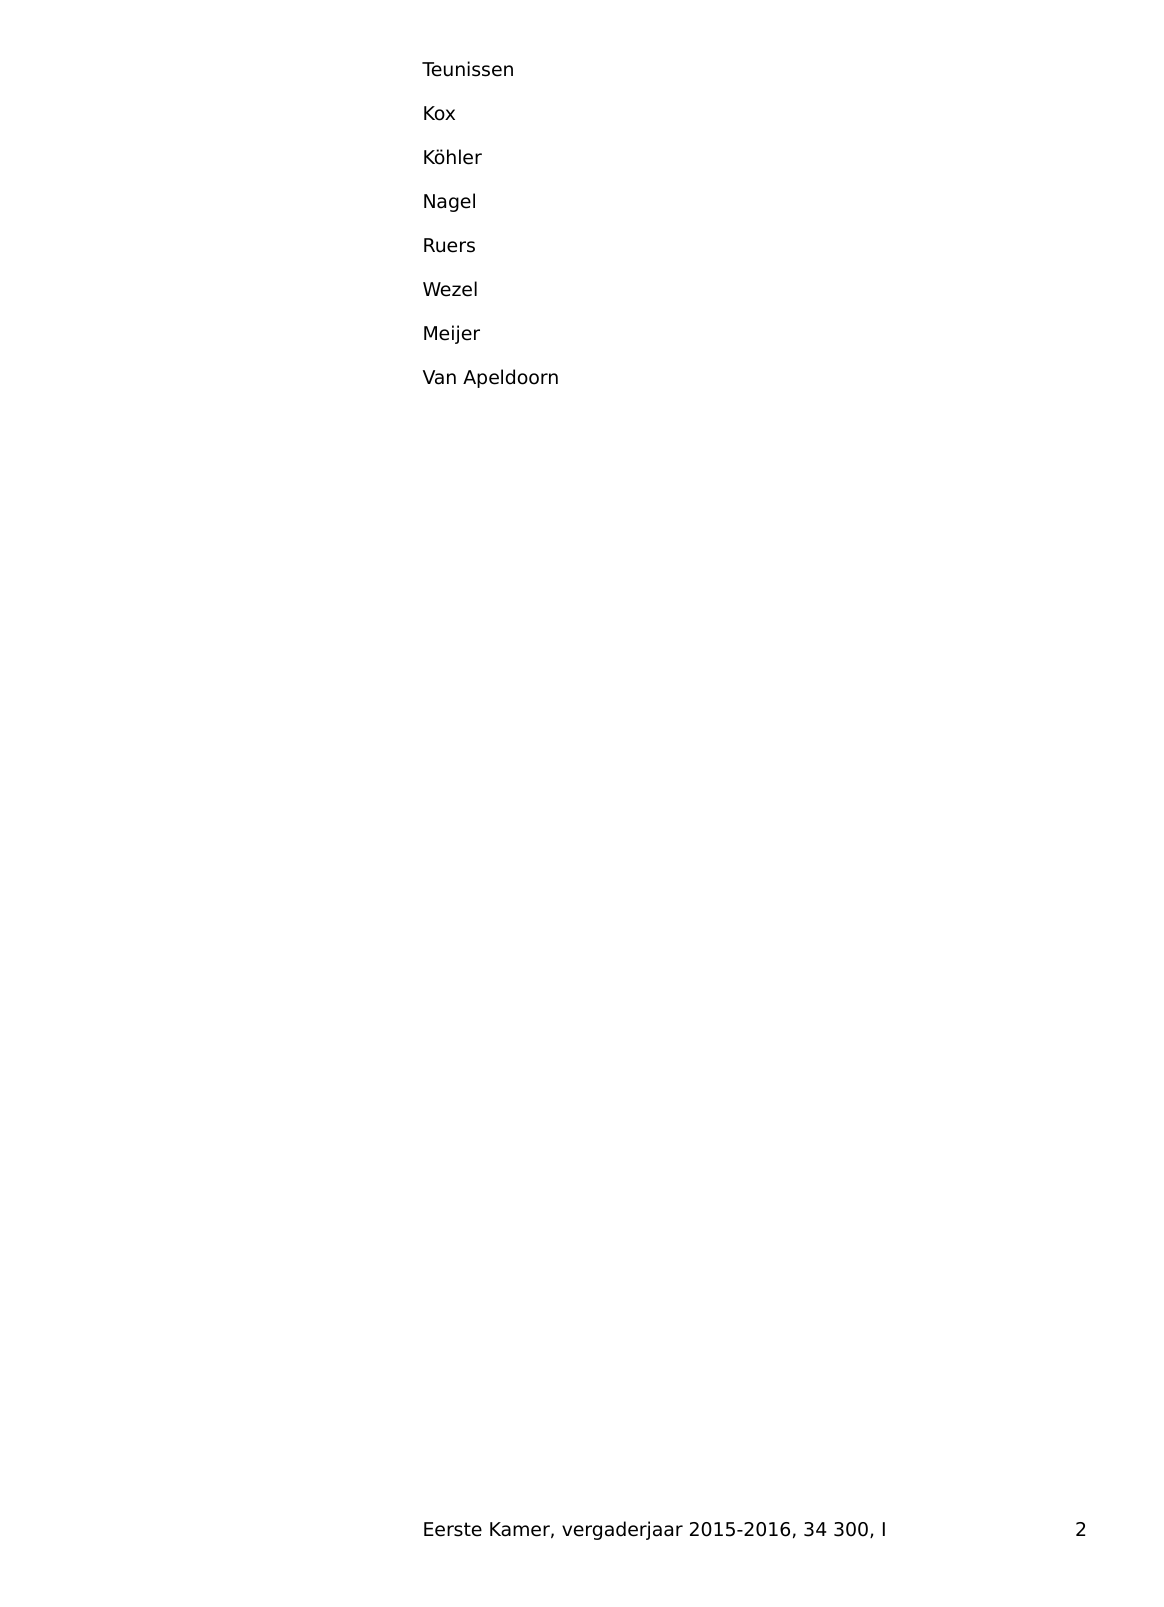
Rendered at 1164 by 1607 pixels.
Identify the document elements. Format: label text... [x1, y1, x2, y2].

text Teunissen Kox Köhler Nagel Ruers Wezel Meijer Van Apeldoorn [422, 59, 1087, 389]
